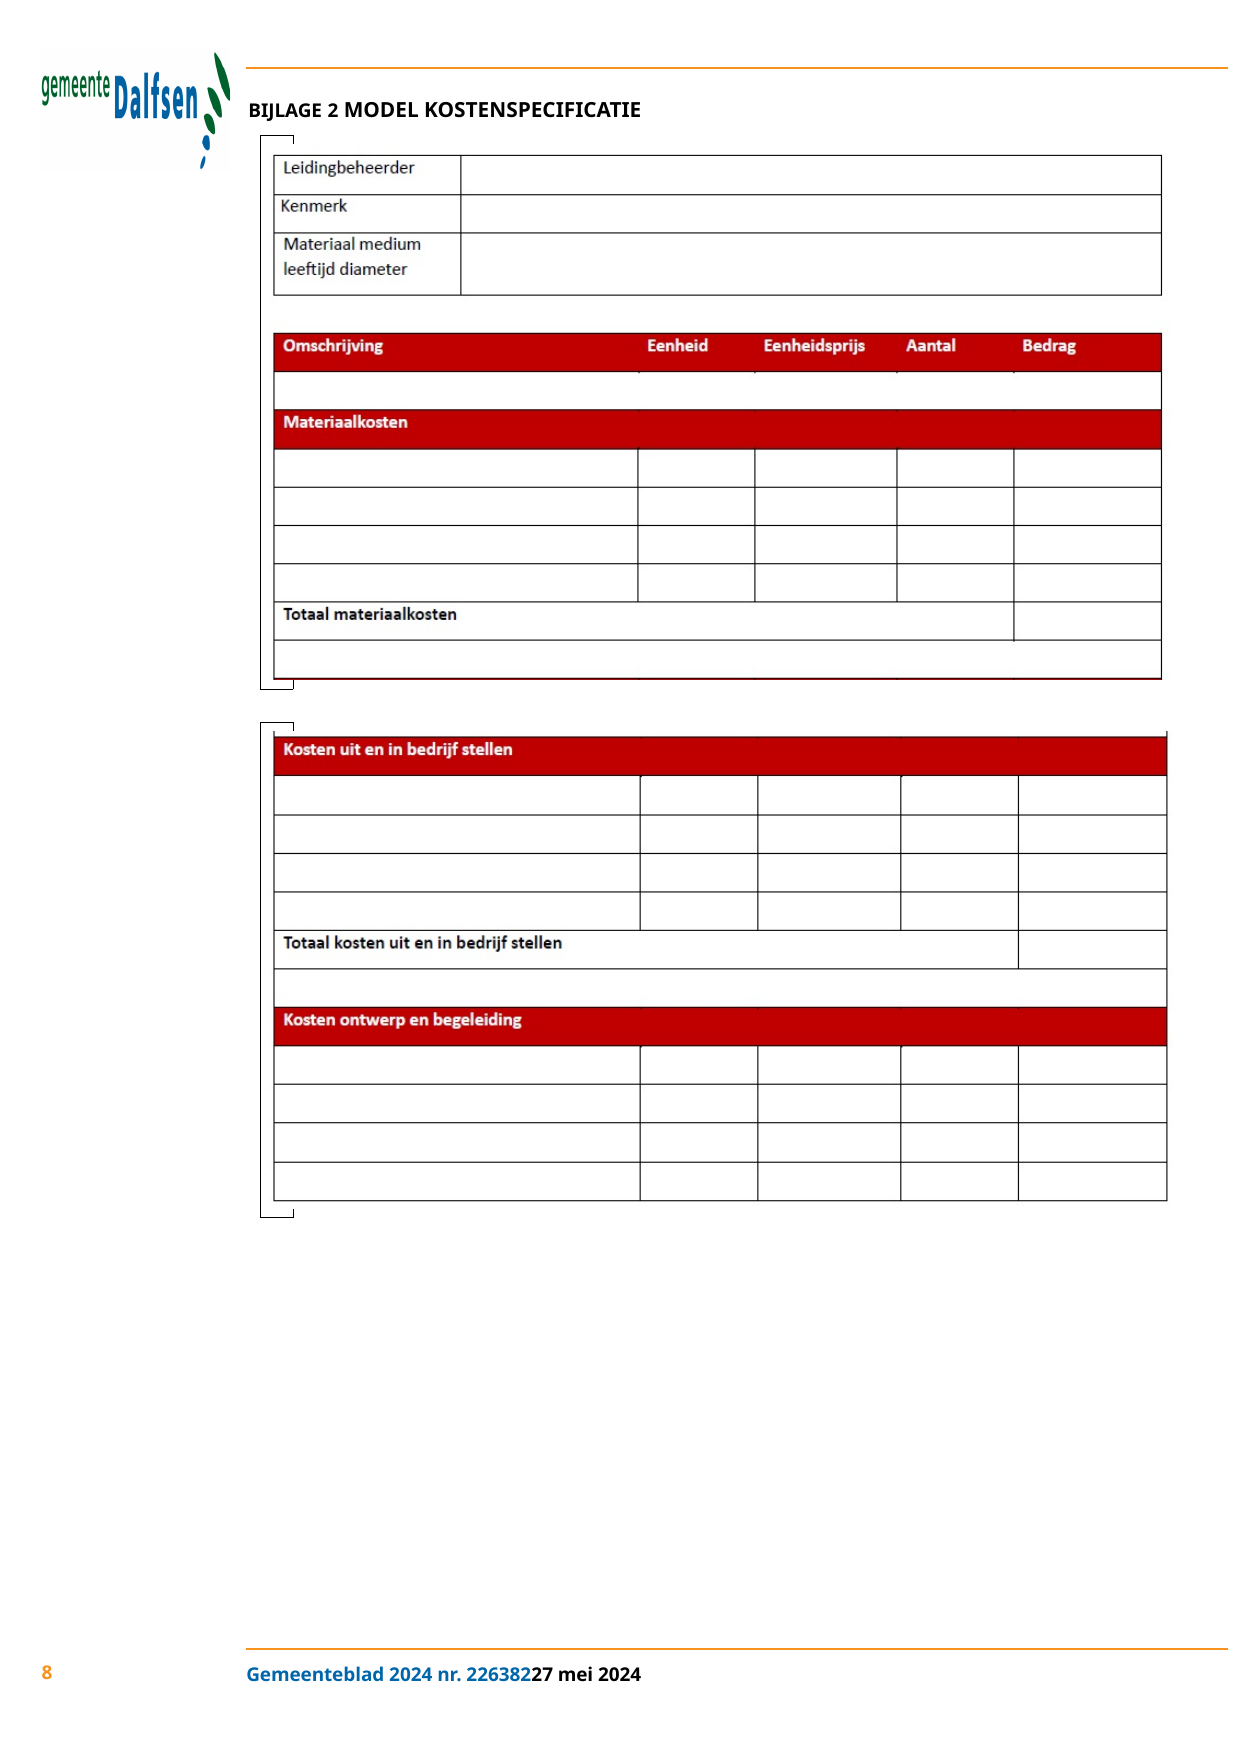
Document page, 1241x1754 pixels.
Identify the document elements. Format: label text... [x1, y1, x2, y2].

picture [268, 731, 1173, 1209]
picture [41, 47, 231, 172]
picture [268, 144, 1173, 680]
text BIJLAGE 2 MODEL KOSTENSPECIFICATIE [248, 95, 1152, 123]
